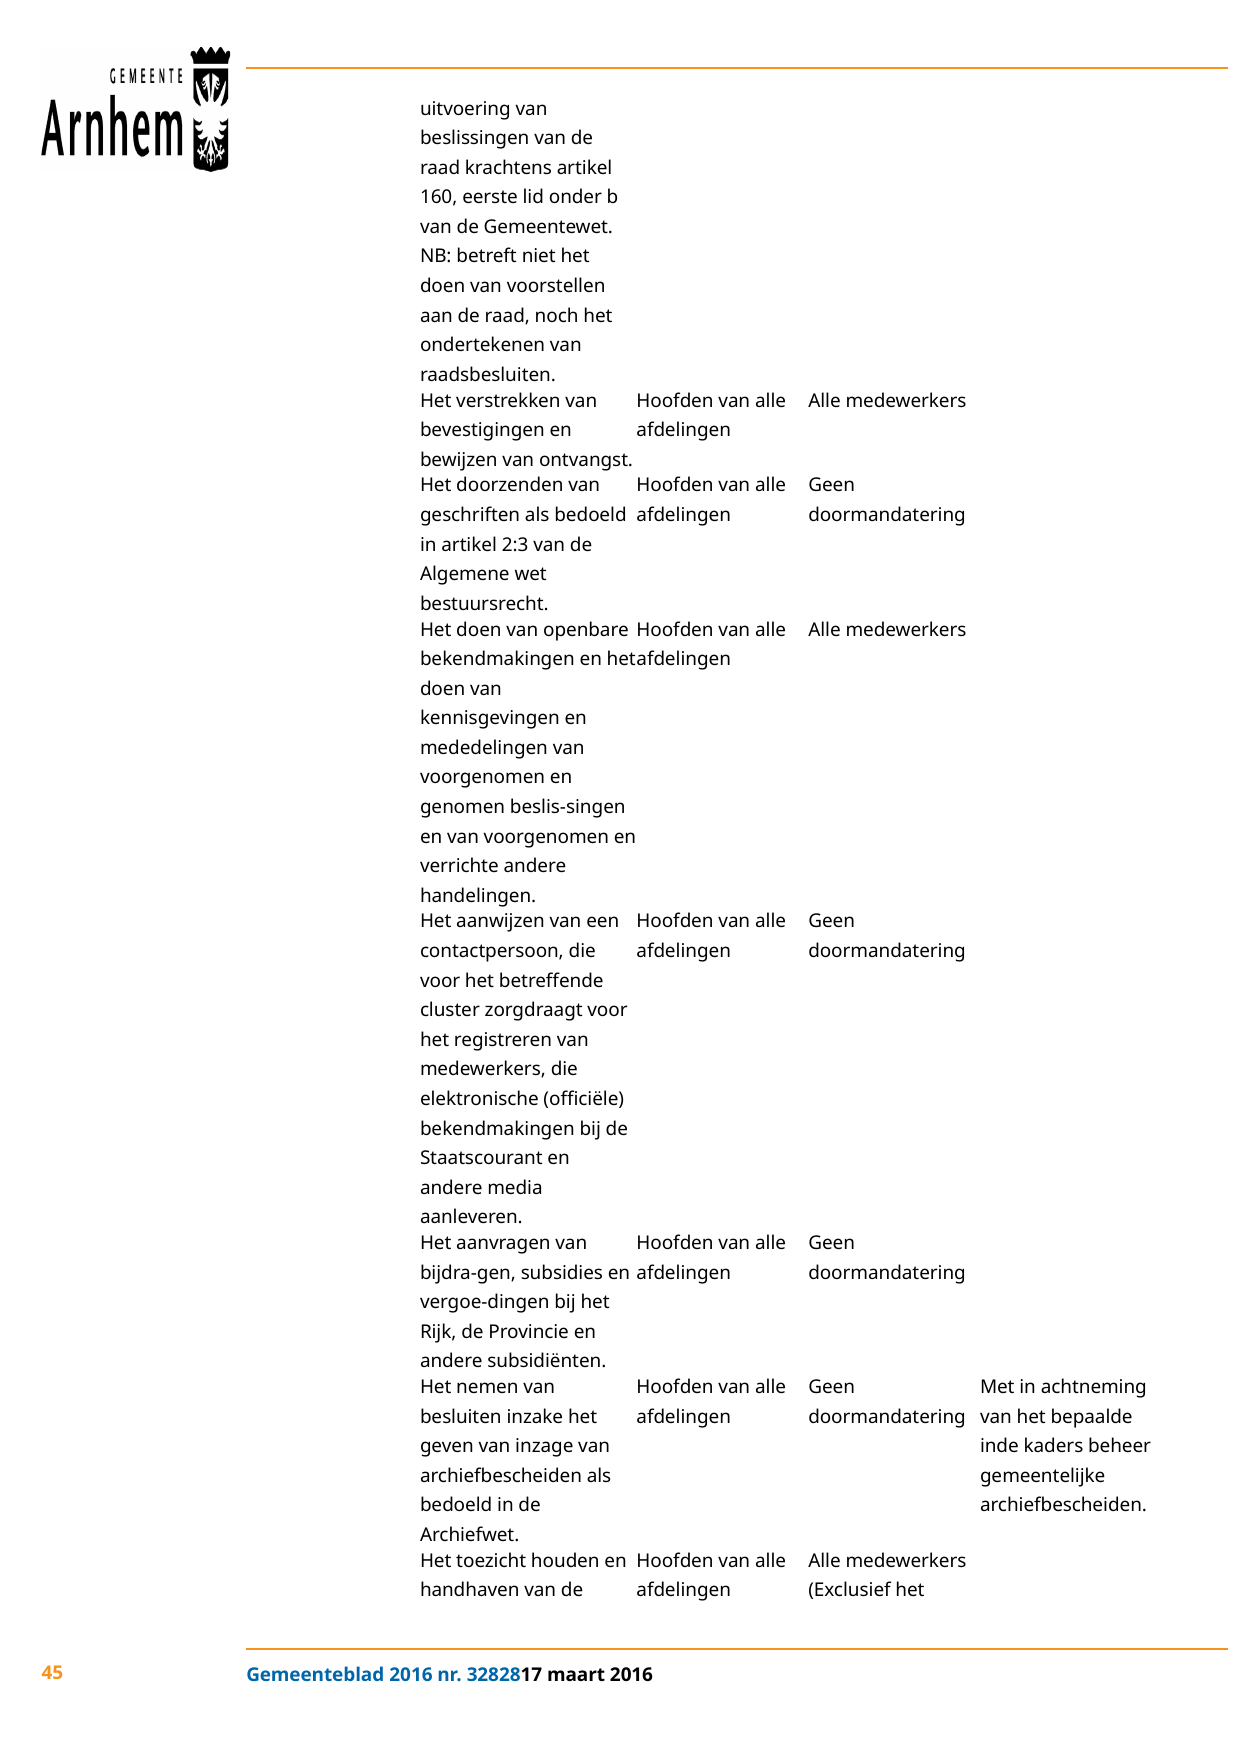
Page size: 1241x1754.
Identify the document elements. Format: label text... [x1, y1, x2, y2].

table_cell [980, 1547, 1152, 1602]
table_cell Alle medewerkers [808, 616, 980, 908]
table_cell Het doorzenden van geschriften als bedoeld in artikel 2:3 van de Algemene wet bestuursrecht. [420, 472, 636, 616]
table_cell Het verstrekken van bevestigingen en bewijzen van ontvangst. [420, 387, 636, 472]
table_cell Hoofden van alle afdelingen [636, 1547, 808, 1602]
table_cell Hoofden van alle afdelingen [636, 1229, 808, 1373]
table_cell Het nemen van besluiten inzake het geven van inzage van archiefbescheiden als bedoeld in de Archiefwet. [420, 1373, 636, 1547]
table_cell Alle medewerkers (Exclusief het [808, 1547, 980, 1602]
picture [41, 47, 231, 172]
table_cell [248, 1373, 420, 1547]
table_cell Geen doormandatering [808, 908, 980, 1229]
table_cell [980, 472, 1152, 616]
table_cell Hoofden van alle afdelingen [636, 616, 808, 908]
table_cell Hoofden van alle afdelingen [636, 387, 808, 472]
table_cell [636, 95, 808, 387]
table_cell [808, 95, 980, 387]
table_cell Het aanvragen van bijdra-gen, subsidies en vergoe-dingen bij het Rijk, de Provincie en andere subsidiënten. [420, 1229, 636, 1373]
table_cell Het doen van openbare bekendmakingen en het doen van kennisgevingen en mededelingen van voorgenomen en genomen beslis-singen en van voorgenomen en verrichte andere handelingen. [420, 616, 636, 908]
table_cell Alle medewerkers [808, 387, 980, 472]
table_cell Hoofden van alle afdelingen [636, 908, 808, 1229]
table_cell [980, 616, 1152, 908]
table_cell uitvoering van beslissingen van de raad krachtens artikel 160, eerste lid onder b van de Gemeentewet. NB: betreft niet het doen van voorstellen aan de raad, noch het ondertekenen van raadsbesluiten. [420, 95, 636, 387]
table_cell [980, 1229, 1152, 1373]
table_cell [980, 908, 1152, 1229]
table_cell Geen doormandatering [808, 1229, 980, 1373]
table_cell Hoofden van alle afdelingen [636, 472, 808, 616]
table_cell [248, 908, 420, 1229]
table_cell [980, 95, 1152, 387]
table_cell [248, 472, 420, 616]
table_cell Geen doormandatering [808, 472, 980, 616]
table_cell [248, 616, 420, 908]
table_cell Geen doormandatering [808, 1373, 980, 1547]
table_cell [248, 1229, 420, 1373]
table_cell Het aanwijzen van een contactpersoon, die voor het betreffende cluster zorgdraagt voor het registreren van medewerkers, die elektronische (officiële) bekendmakingen bij de Staatscourant en andere media aanleveren. [420, 908, 636, 1229]
table_cell Hoofden van alle afdelingen [636, 1373, 808, 1547]
table_cell Het toezicht houden en handhaven van de [420, 1547, 636, 1602]
table_cell [248, 1547, 420, 1602]
table_cell [980, 387, 1152, 472]
table_cell Met in achtneming van het bepaalde inde kaders beheer gemeentelijke archiefbescheiden. [980, 1373, 1152, 1547]
table_cell [248, 95, 420, 387]
table_cell [248, 387, 420, 472]
